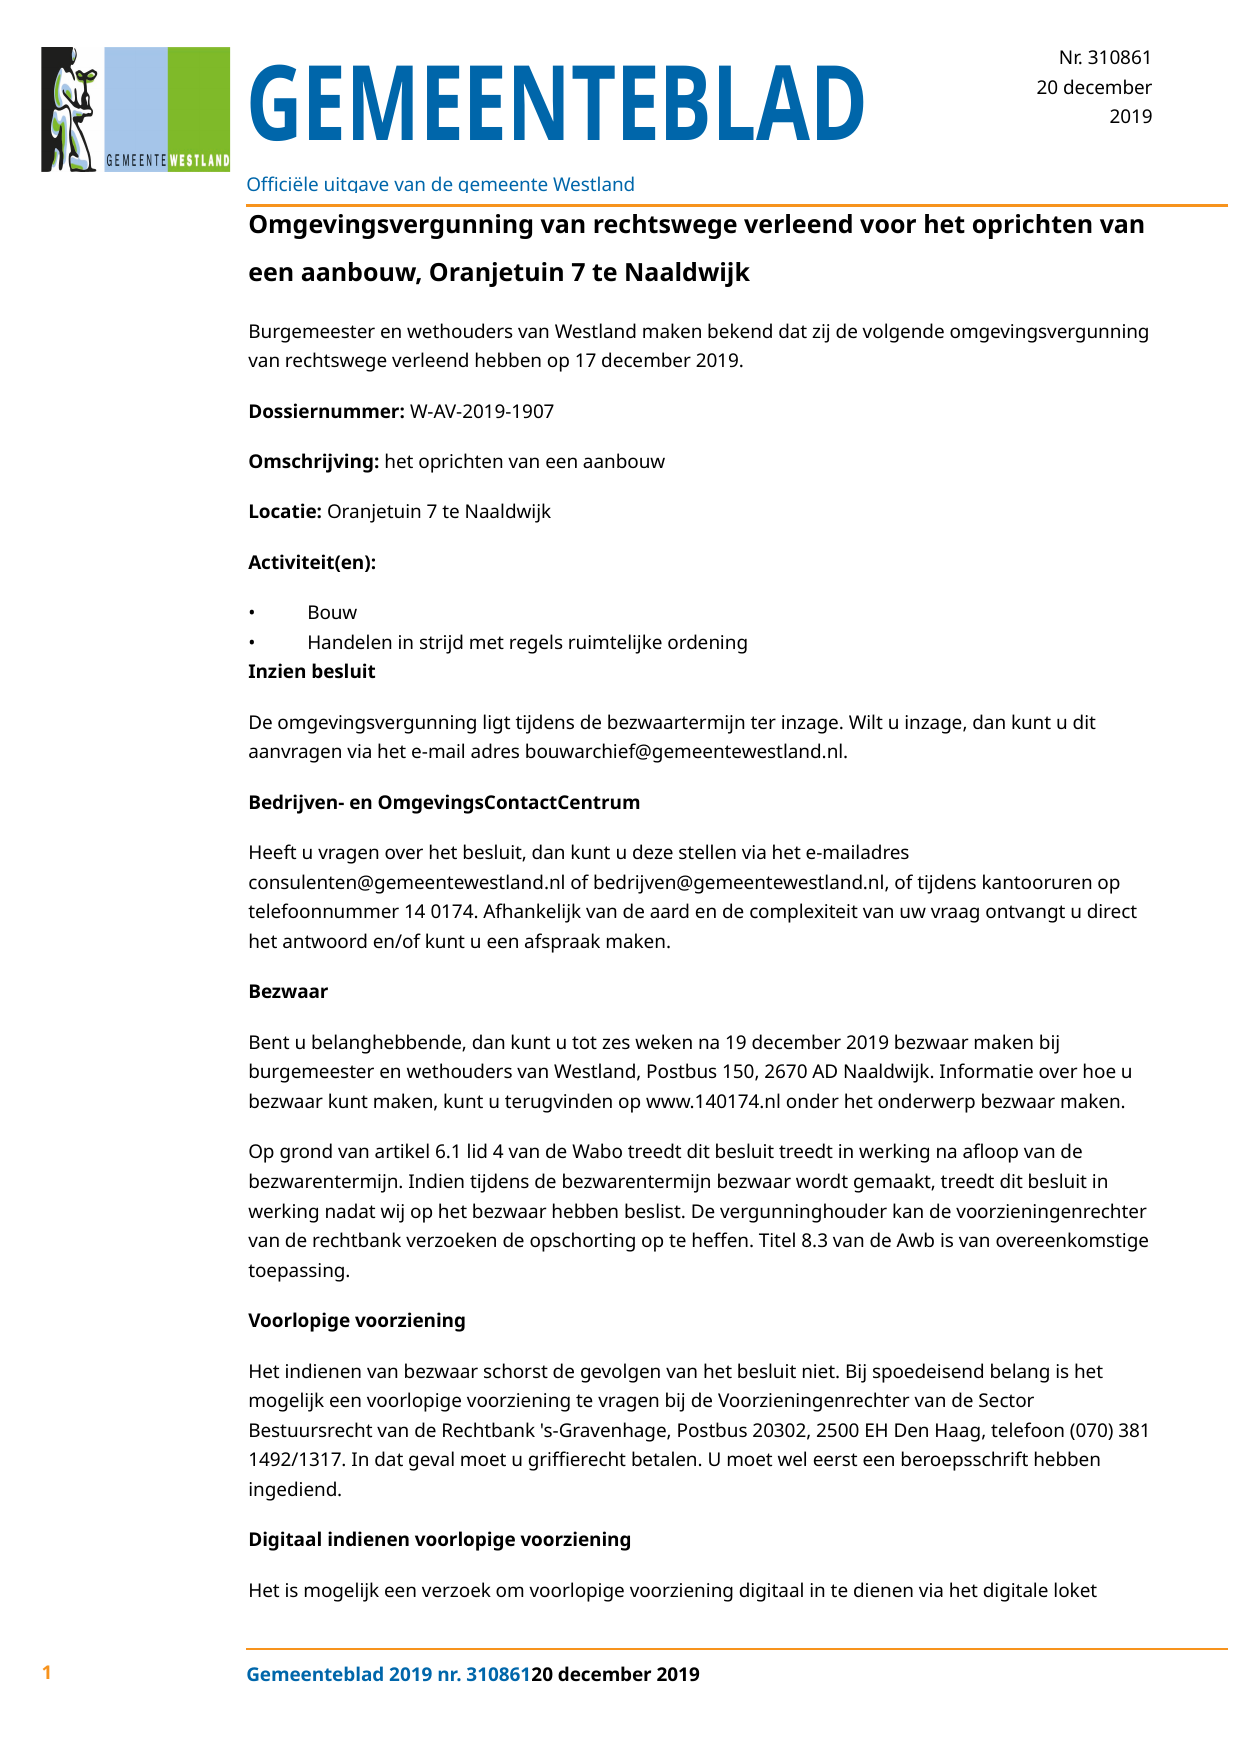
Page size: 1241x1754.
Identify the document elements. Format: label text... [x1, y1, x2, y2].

picture [41, 47, 231, 172]
list Bouw [248, 599, 1152, 625]
text Digitaal indienen voorlopige voorziening [248, 1527, 1152, 1552]
text Activiteit(en): [248, 549, 1152, 575]
text De omgevingsvergunning ligt tijdens de bezwaartermijn ter inzage. Wilt u inzage, dan kunt u dit aanvragen via het e-mail adres bouwarchief@gemeentewestland.nl. [248, 709, 1152, 764]
text Locatie: Oranjetuin 7 te Naaldwijk [248, 499, 1152, 524]
text Bezwaar [248, 979, 1152, 1004]
text Bedrijven- en OmgevingsContactCentrum [248, 789, 1152, 815]
text Inzien besluit [248, 659, 1152, 684]
text Dossiernummer: W-AV-2019-1907 [248, 398, 1152, 424]
text Omgevingsvergunning van rechtswege verleend voor het oprichten van een aanbouw, Oranjetuin 7 te Naaldwijk [248, 207, 1152, 288]
text Heeft u vragen over het besluit, dan kunt u deze stellen via het e-mailadres consulenten@gemeentewestland.nl of bedrijven@gemeentewestland.nl, of tijdens kantooruren op telefoonnummer 14 0174. Afhankelijk van de aard en de complexiteit van uw vraag ontvangt u direct het antwoord en/of kunt u een afspraak maken. [248, 839, 1152, 954]
list Handelen in strijd met regels ruimtelijke ordening [248, 629, 1152, 655]
text Het is mogelijk een verzoek om voorlopige voorziening digitaal in te dienen via het digitale loket [248, 1577, 1152, 1603]
text Bent u belanghebbende, dan kunt u tot zes weken na 19 december 2019 bezwaar maken bij burgemeester en wethouders van Westland, Postbus 150, 2670 AD Naaldwijk. Informatie over hoe u bezwaar kunt maken, kunt u terugvinden op www.140174.nl onder het onderwerp bezwaar maken. [248, 1029, 1152, 1114]
text Omschrijving: het oprichten van een aanbouw [248, 448, 1152, 474]
text Voorlopige voorziening [248, 1307, 1152, 1333]
text Op grond van artikel 6.1 lid 4 van de Wabo treedt dit besluit treedt in werking na afloop van de bezwarentermijn. Indien tijdens de bezwarentermijn bezwaar wordt gemaakt, treedt dit besluit in werking nadat wij op het bezwaar hebben beslist. De vergunninghouder kan de voorzieningenrechter van de rechtbank verzoeken de opschorting op te heffen. Titel 8.3 van de Awb is van overeenkomstige toepassing. [248, 1139, 1152, 1283]
text Het indienen van bezwaar schorst de gevolgen van het besluit niet. Bij spoedeisend belang is het mogelijk een voorlopige voorziening te vragen bij de Voorzieningenrechter van de Sector Bestuursrecht van de Rechtbank 's-Gravenhage, Postbus 20302, 2500 EH Den Haag, telefoon (070) 381 1492/1317. In dat geval moet u griffierecht betalen. U moet wel eerst een beroepsschrift hebben ingediend. [248, 1358, 1152, 1502]
text Burgemeester en wethouders van Westland maken bekend dat zij de volgende omgevingsvergunning van rechtswege verleend hebben op 17 december 2019. [248, 318, 1152, 373]
